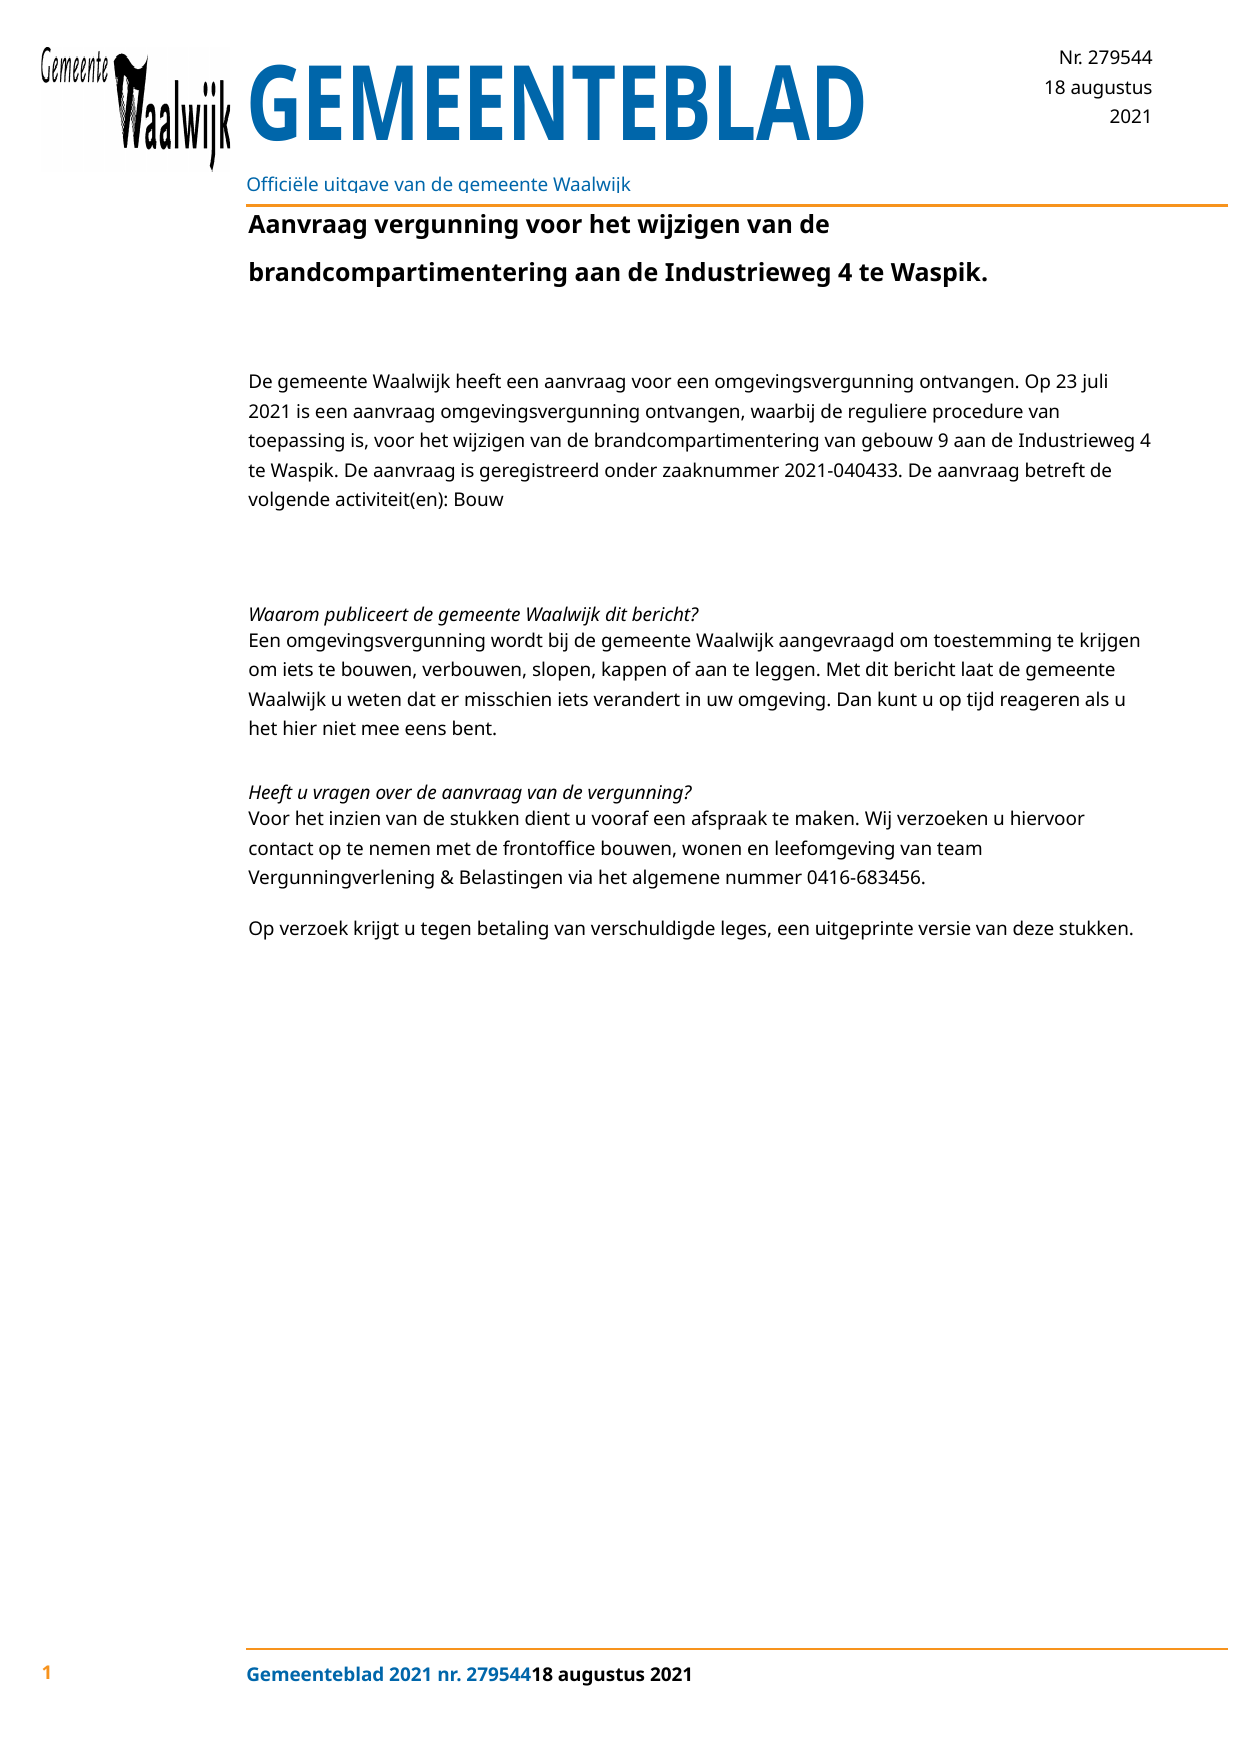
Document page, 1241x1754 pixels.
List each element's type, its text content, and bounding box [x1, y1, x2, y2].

text Heeft u vragen over de aanvraag van de vergunning? [248, 779, 1152, 805]
text Aanvraag vergunning voor het wijzigen van de brandcompartimentering aan de Industrieweg 4 te Waspik. [248, 207, 1152, 288]
text Waarom publiceert de gemeente Waalwijk dit bericht? [248, 601, 1152, 627]
text De gemeente Waalwijk heeft een aanvraag voor een omgevingsvergunning ontvangen. Op 23 juli 2021 is een aanvraag omgevingsvergunning ontvangen, waarbij de reguliere procedure van toepassing is, voor het wijzigen van de brandcompartimentering van gebouw 9 aan de Industrieweg 4 te Waspik. De aanvraag is geregistreerd onder zaaknummer 2021-040433. De aanvraag betreft de volgende activiteit(en): Bouw [248, 368, 1152, 512]
text Voor het inzien van de stukken dient u vooraf een afspraak te maken. Wij verzoeken u hiervoor contact op te nemen met de frontoffice bouwen, wonen en leefomgeving van team Vergunningverlening & Belastingen via het algemene nummer 0416-683456. [248, 805, 1152, 890]
picture [41, 47, 231, 172]
text Op verzoek krijgt u tegen betaling van verschuldigde leges, een uitgeprinte versie van deze stukken. [248, 915, 1152, 941]
text Een omgevingsvergunning wordt bij de gemeente Waalwijk aangevraagd om toestemming te krijgen om iets te bouwen, verbouwen, slopen, kappen of aan te leggen. Met dit bericht laat de gemeente Waalwijk u weten dat er misschien iets verandert in uw omgeving. Dan kunt u op tijd reageren als u het hier niet mee eens bent. [248, 627, 1152, 741]
